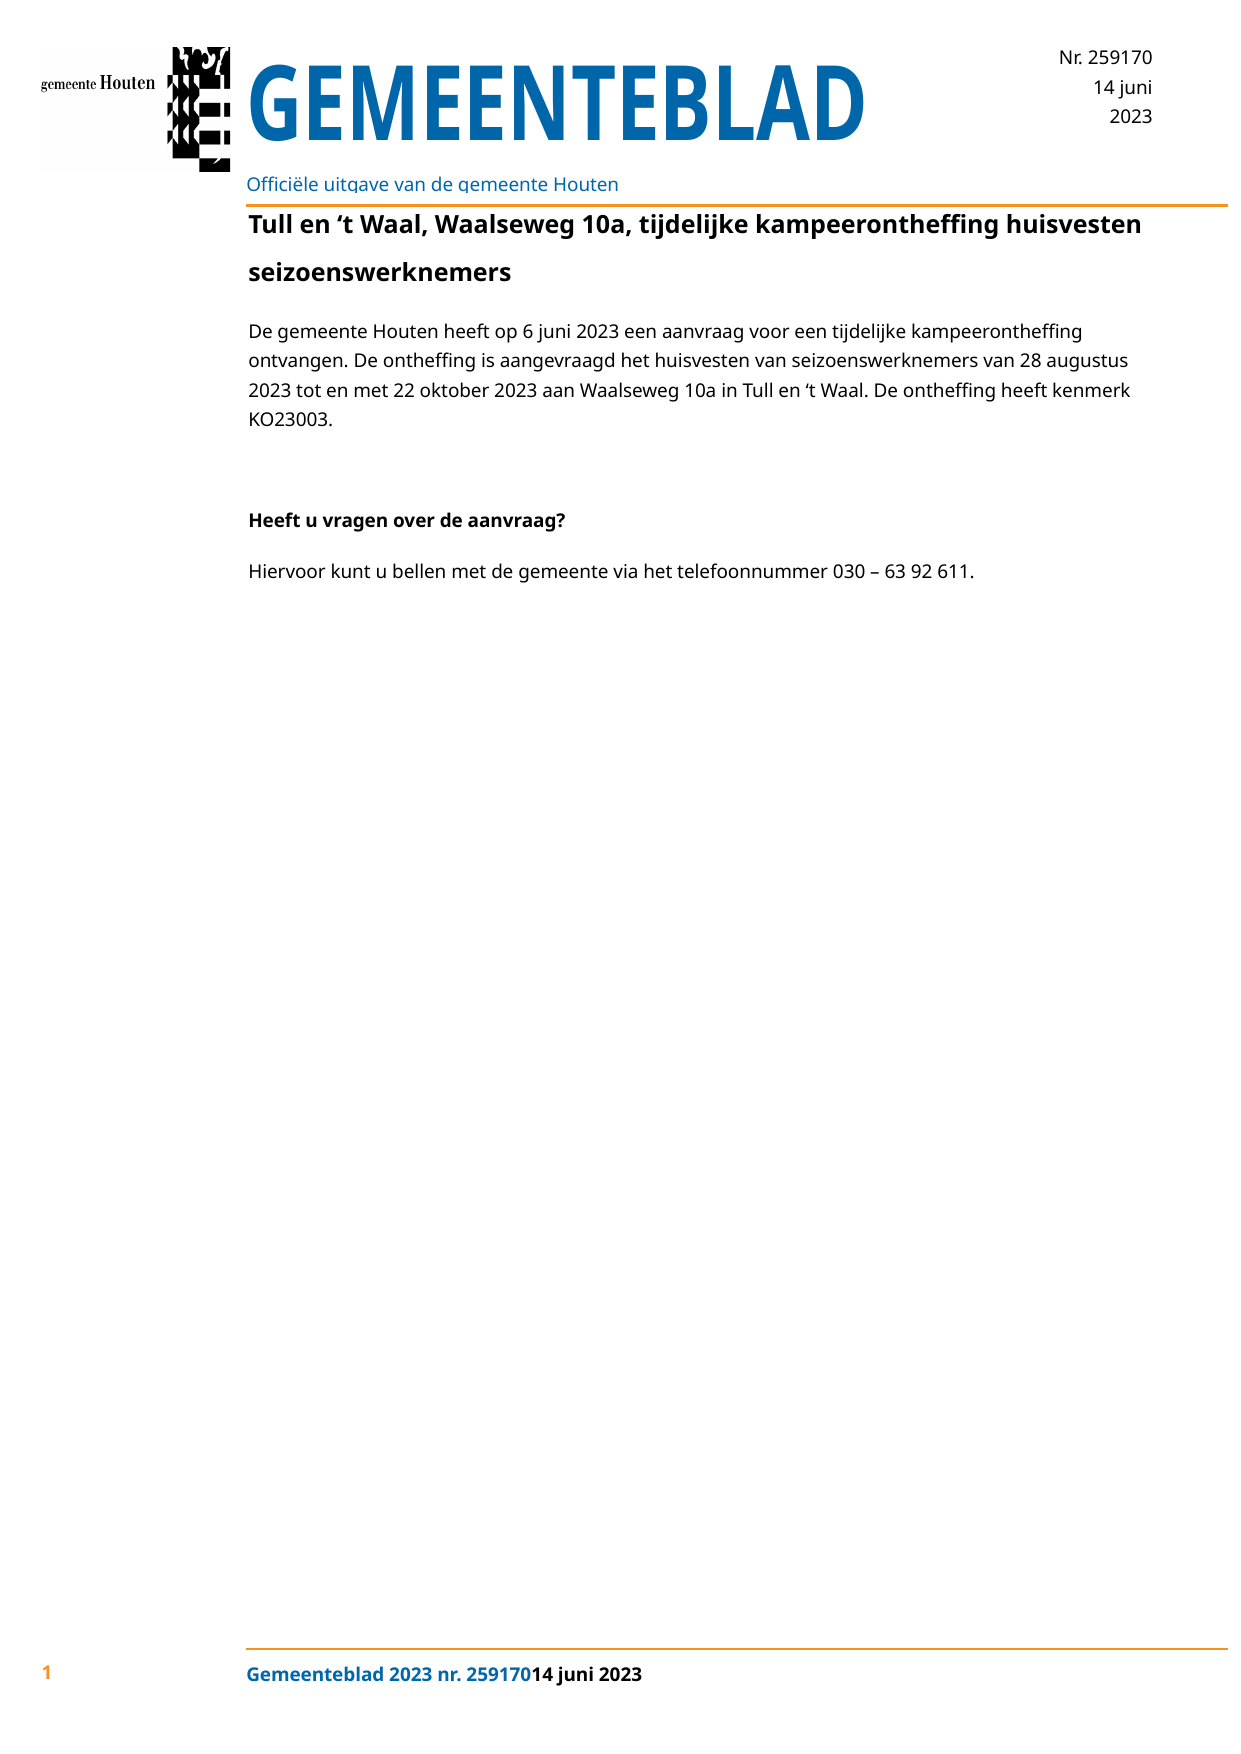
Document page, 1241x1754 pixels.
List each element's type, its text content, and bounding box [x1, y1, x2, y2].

text Tull en ‘t Waal, Waalseweg 10a, tijdelijke kampeerontheffing huisvesten seizoenswerknemers [248, 207, 1152, 288]
text De gemeente Houten heeft op 6 juni 2023 een aanvraag voor een tijdelijke kampeerontheffing ontvangen. De ontheffing is aangevraagd het huisvesten van seizoenswerknemers van 28 augustus 2023 tot en met 22 oktober 2023 aan Waalseweg 10a in Tull en ‘t Waal. De ontheffing heeft kenmerk KO23003. [248, 318, 1152, 432]
picture [41, 47, 231, 172]
text Heeft u vragen over de aanvraag? [248, 507, 1152, 533]
text Hiervoor kunt u bellen met de gemeente via het telefoonnummer 030 – 63 92 611. [248, 558, 1152, 584]
